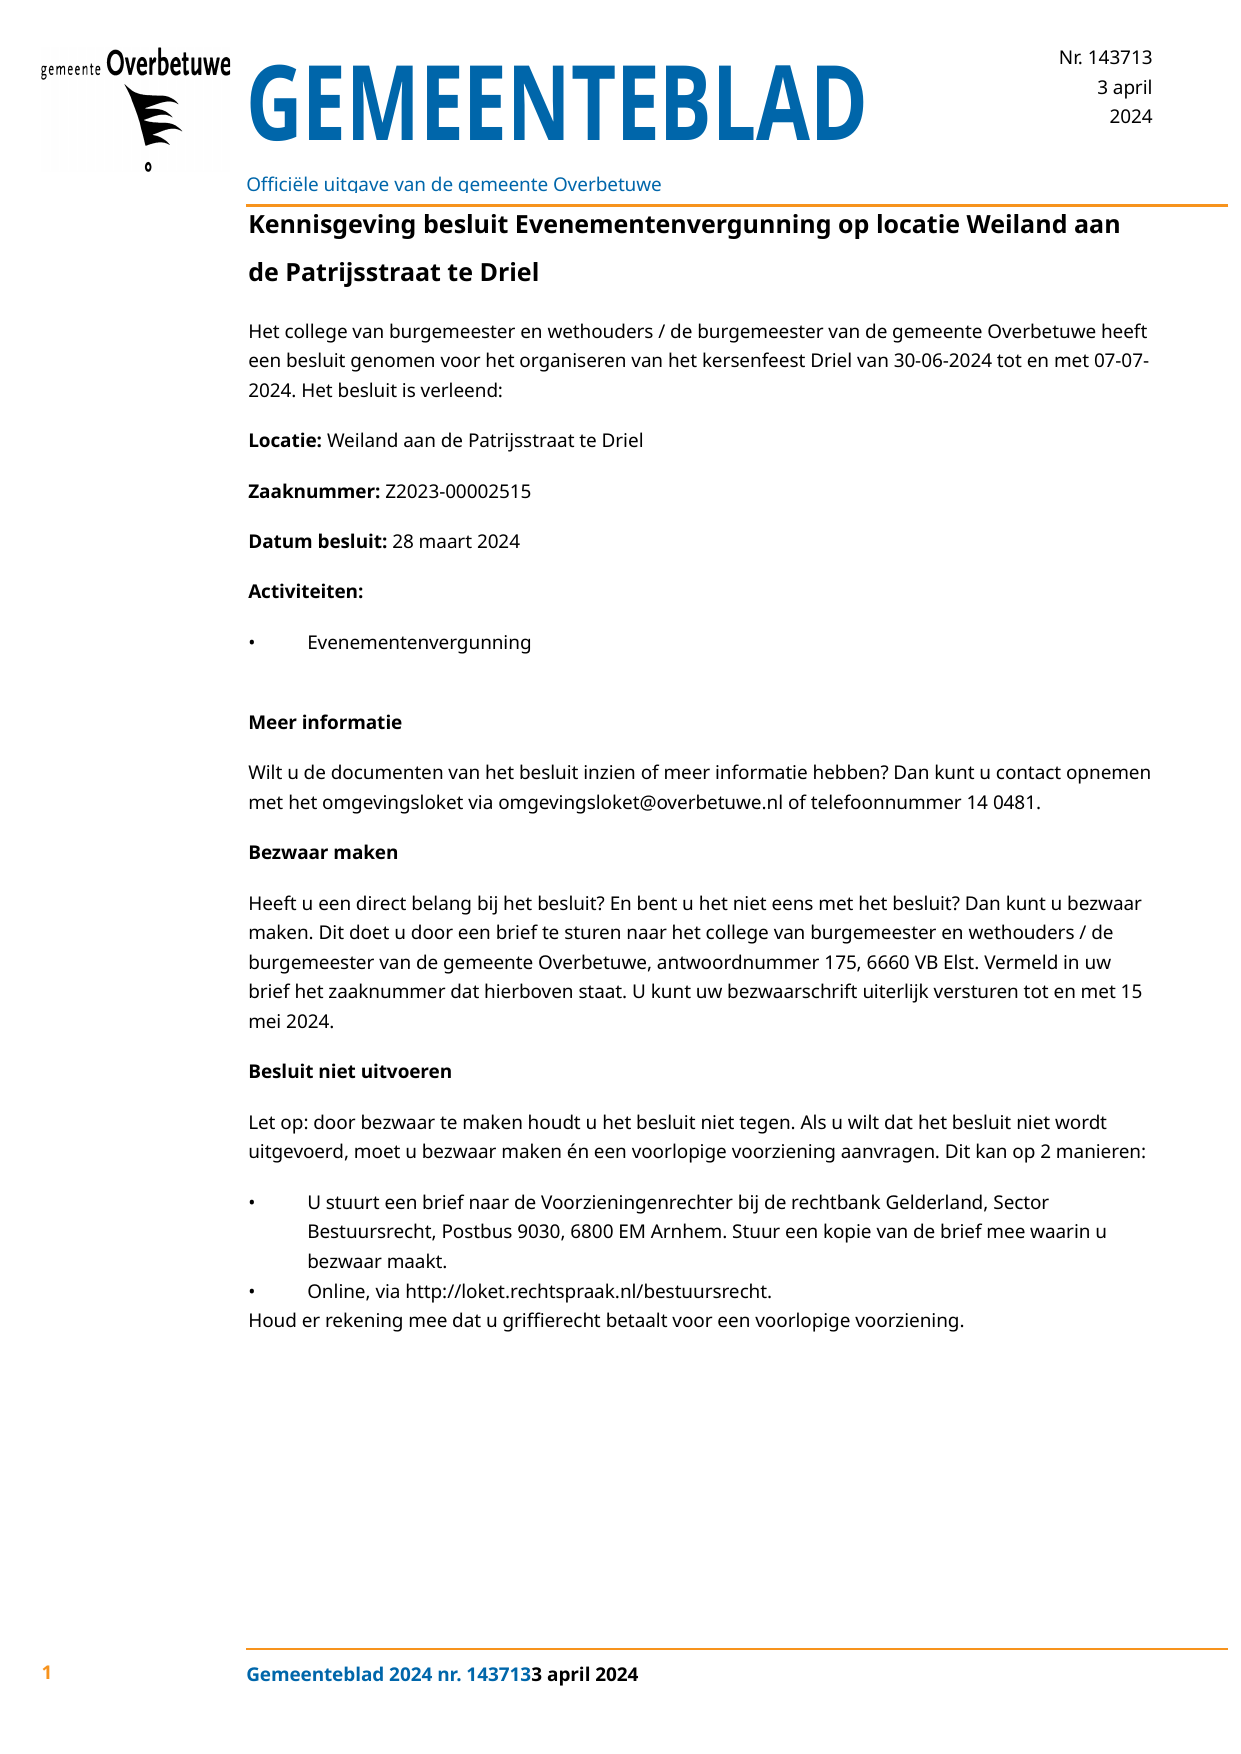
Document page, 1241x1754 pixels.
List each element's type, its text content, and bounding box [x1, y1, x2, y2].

text Let op: door bezwaar te maken houdt u het besluit niet tegen. Als u wilt dat het besluit niet wordt uitgevoerd, moet u bezwaar maken én een voorlopige voorziening aanvragen. Dit kan op 2 manieren: [248, 1109, 1152, 1164]
text Heeft u een direct belang bij het besluit? En bent u het niet eens met het besluit? Dan kunt u bezwaar maken. Dit doet u door een brief te sturen naar het college van burgemeester en wethouders / de burgemeester van de gemeente Overbetuwe, antwoordnummer 175, 6660 VB Elst. Vermeld in uw brief het zaaknummer dat hierboven staat. U kunt uw bezwaarschrift uiterlijk versturen tot en met 15 mei 2024. [248, 890, 1152, 1034]
text Bezwaar maken [248, 839, 1152, 865]
list Evenementenvergunning [248, 629, 1152, 655]
text Besluit niet uitvoeren [248, 1059, 1152, 1084]
text Zaaknummer: Z2023-00002515 [248, 478, 1152, 504]
picture [41, 47, 231, 172]
text Locatie: Weiland aan de Patrijsstraat te Driel [248, 427, 1152, 453]
text Houd er rekening mee dat u griffierecht betaalt voor een voorlopige voorziening. [248, 1307, 1152, 1333]
text Kennisgeving besluit Evenementenvergunning op locatie Weiland aan de Patrijsstraat te Driel [248, 207, 1152, 288]
text Activiteiten: [248, 579, 1152, 604]
text Het college van burgemeester en wethouders / de burgemeester van de gemeente Overbetuwe heeft een besluit genomen voor het organiseren van het kersenfeest Driel van 30-06-2024 tot en met 07-07-2024. Het besluit is verleend: [248, 318, 1152, 403]
text Meer informatie [248, 709, 1152, 735]
list U stuurt een brief naar de Voorzieningenrechter bij de rechtbank Gelderland, Sector Bestuursrecht, Postbus 9030, 6800 EM Arnhem. Stuur een kopie van de brief mee waarin u bezwaar maakt. [248, 1189, 1152, 1274]
list Online, via http://loket.rechtspraak.nl/bestuursrecht. [248, 1278, 1152, 1304]
text Datum besluit: 28 maart 2024 [248, 528, 1152, 554]
text Wilt u de documenten van het besluit inzien of meer informatie hebben? Dan kunt u contact opnemen met het omgevingsloket via omgevingsloket@overbetuwe.nl of telefoonnummer 14 0481. [248, 759, 1152, 815]
